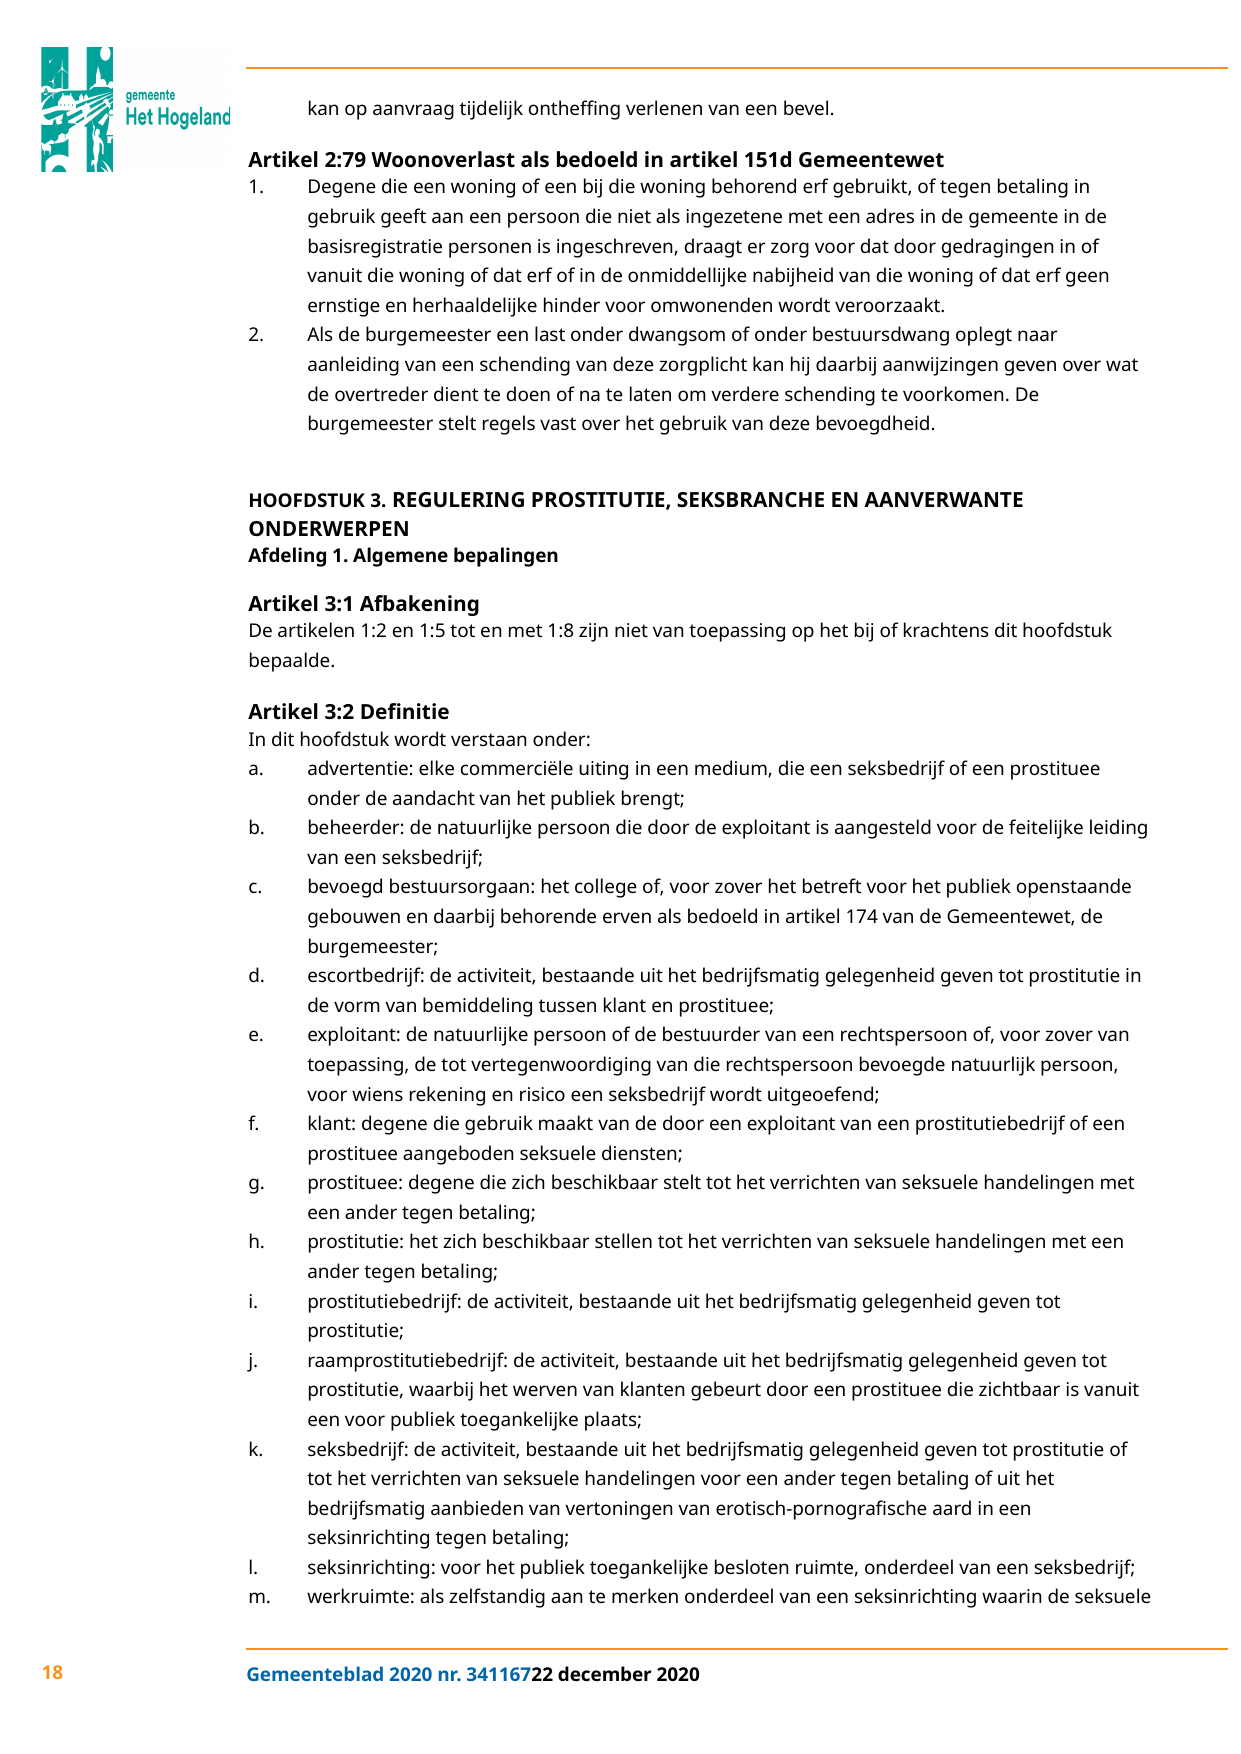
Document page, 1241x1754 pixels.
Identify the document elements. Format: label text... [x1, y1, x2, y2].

text Afdeling 1. Algemene bepalingen [248, 542, 1152, 568]
list bevoegd bestuursorgaan: het college of, voor zover het betreft voor het publiek openstaande gebouwen en daarbij behorende erven als bedoeld in artikel 174 van de Gemeentewet, de burgemeester; [248, 874, 1152, 959]
list beheerder: de natuurlijke persoon die door de exploitant is aangesteld voor de feitelijke leiding van een seksbedrijf; [248, 814, 1152, 870]
list kan op aanvraag tijdelijk ontheffing verlenen van een bevel. [248, 95, 1152, 121]
list exploitant: de natuurlijke persoon of de bestuurder van een rechtspersoon of, voor zover van toepassing, de tot vertegenwoordiging van die rechtspersoon bevoegde natuurlijk persoon, voor wiens rekening en risico een seksbedrijf wordt uitgeoefend; [248, 1022, 1152, 1107]
list escortbedrijf: de activiteit, bestaande uit het bedrijfsmatig gelegenheid geven tot prostitutie in de vorm van bemiddeling tussen klant en prostituee; [248, 962, 1152, 1018]
text HOOFDSTUK 3. REGULERING PROSTITUTIE, SEKSBRANCHE EN AANVERWANTE ONDERWERPEN [248, 486, 1152, 542]
list Degene die een woning of een bij die woning behorend erf gebruikt, of tegen betaling in gebruik geeft aan een persoon die niet als ingezetene met een adres in de gemeente in de basisregistratie personen is ingeschreven, draagt er zorg voor dat door gedragingen in of vanuit die woning of dat erf of in de onmiddellijke nabijheid van die woning of dat erf geen ernstige en herhaaldelijke hinder voor omwonenden wordt veroorzaakt. [248, 174, 1152, 318]
list prostitutiebedrijf: de activiteit, bestaande uit het bedrijfsmatig gelegenheid geven tot prostitutie; [248, 1288, 1152, 1343]
list prostitutie: het zich beschikbaar stellen tot het verrichten van seksuele handelingen met een ander tegen betaling; [248, 1229, 1152, 1284]
text Artikel 3:1 Afbakening [248, 589, 1152, 617]
list seksbedrijf: de activiteit, bestaande uit het bedrijfsmatig gelegenheid geven tot prostitutie of tot het verrichten van seksuele handelingen voor een ander tegen betaling of uit het bedrijfsmatig aanbieden van vertoningen van erotisch-pornografische aard in een seksinrichting tegen betaling; [248, 1436, 1152, 1550]
text Artikel 2:79 Woonoverlast als bedoeld in artikel 151d Gemeentewet [248, 145, 1152, 174]
list seksinrichting: voor het publiek toegankelijke besloten ruimte, onderdeel van een seksbedrijf; [248, 1554, 1152, 1580]
text In dit hoofdstuk wordt verstaan onder: [248, 726, 1152, 752]
list werkruimte: als zelfstandig aan te merken onderdeel van een seksinrichting waarin de seksuele [248, 1584, 1152, 1609]
list advertentie: elke commerciële uiting in een medium, die een seksbedrijf of een prostituee onder de aandacht van het publiek brengt; [248, 755, 1152, 811]
text Artikel 3:2 Definitie [248, 697, 1152, 726]
list Als de burgemeester een last onder dwangsom of onder bestuursdwang oplegt naar aanleiding van een schending van deze zorgplicht kan hij daarbij aanwijzingen geven over wat de overtreder dient te doen of na te laten om verdere schending te voorkomen. De burgemeester stelt regels vast over het gebruik van deze bevoegdheid. [248, 322, 1152, 436]
list klant: degene die gebruik maakt van de door een exploitant van een prostitutiebedrijf of een prostituee aangeboden seksuele diensten; [248, 1110, 1152, 1166]
list prostituee: degene die zich beschikbaar stelt tot het verrichten van seksuele handelingen met een ander tegen betaling; [248, 1169, 1152, 1225]
list raamprostitutiebedrijf: de activiteit, bestaande uit het bedrijfsmatig gelegenheid geven tot prostitutie, waarbij het werven van klanten gebeurt door een prostituee die zichtbaar is vanuit een voor publiek toegankelijke plaats; [248, 1347, 1152, 1432]
picture [41, 47, 231, 172]
text De artikelen 1:2 en 1:5 tot en met 1:8 zijn niet van toepassing op het bij of krachtens dit hoofdstuk bepaalde. [248, 617, 1152, 673]
